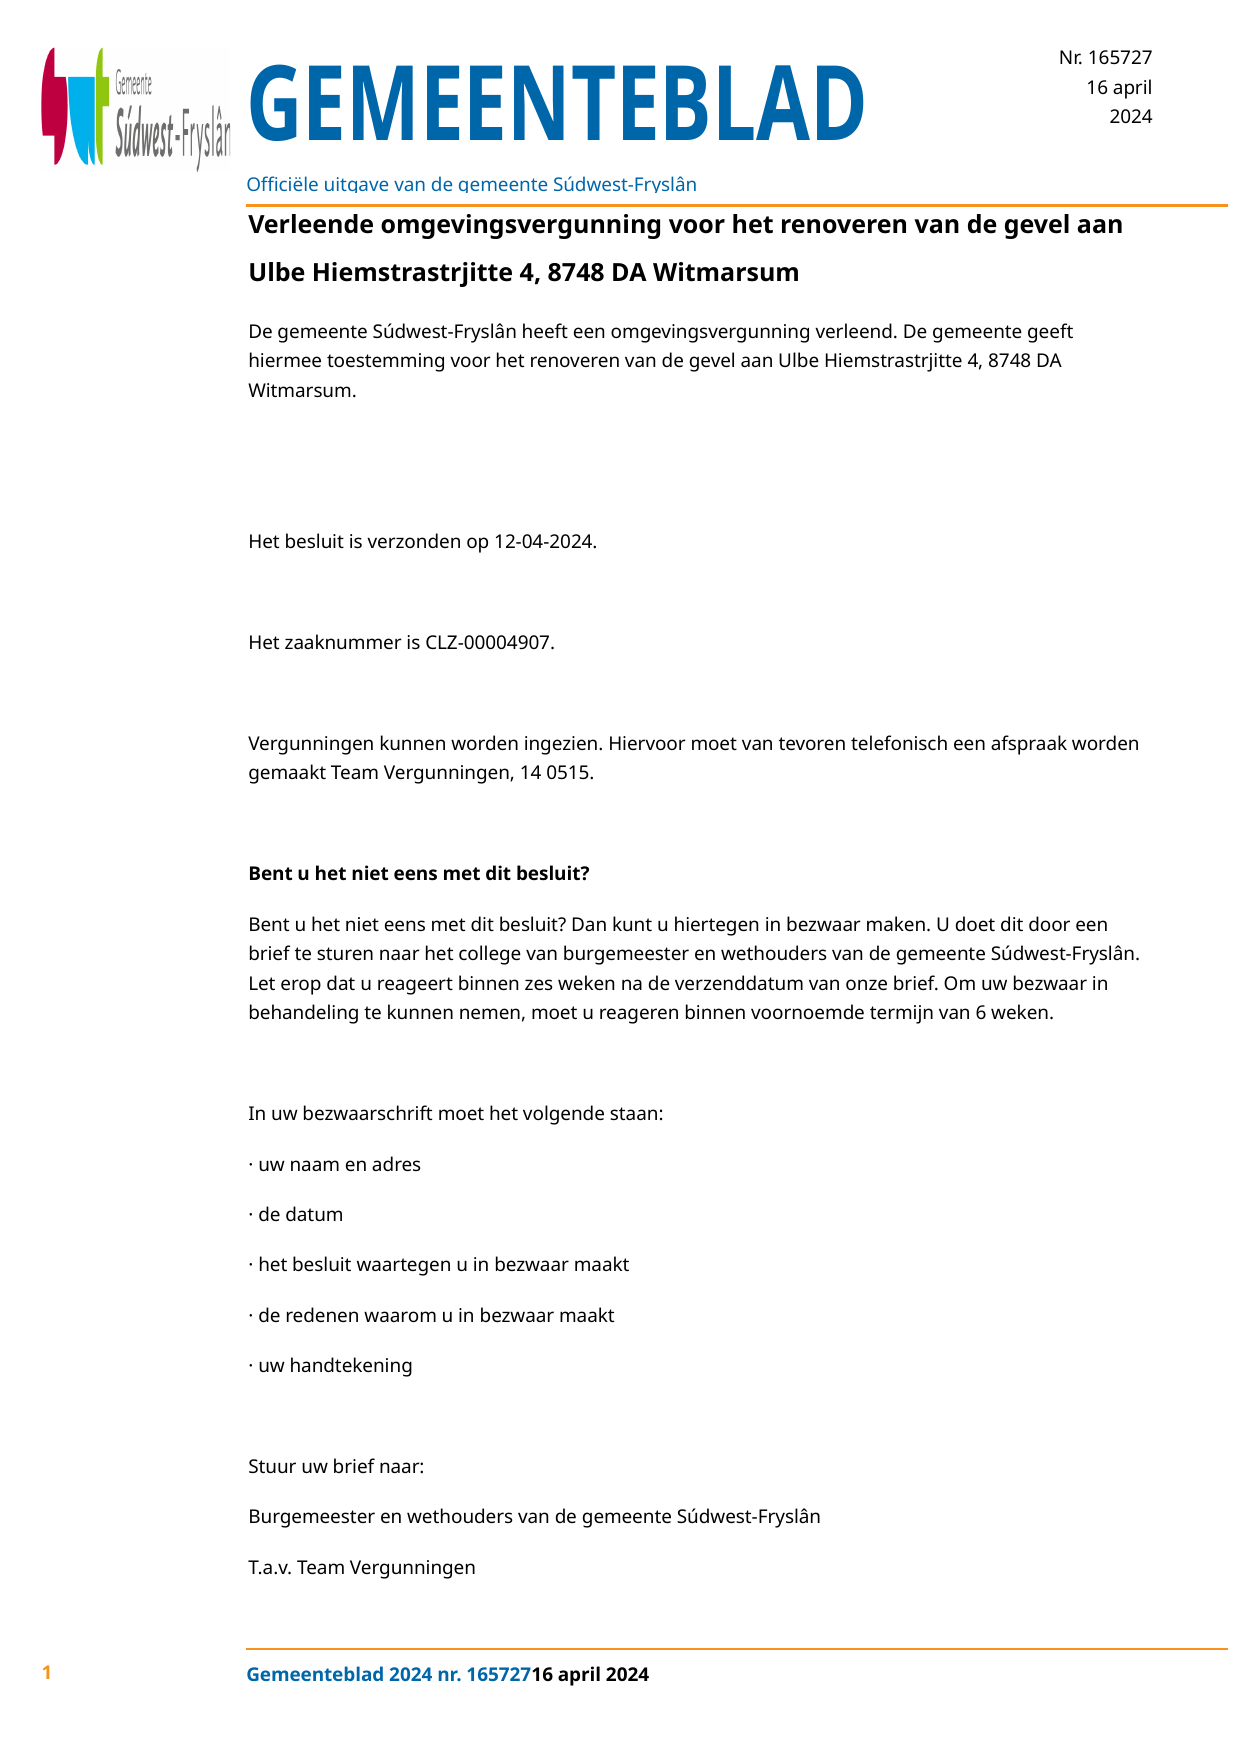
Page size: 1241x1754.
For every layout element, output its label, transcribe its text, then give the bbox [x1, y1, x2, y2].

text Bent u het niet eens met dit besluit? [248, 860, 1152, 886]
text Stuur uw brief naar: [248, 1453, 1152, 1479]
text In uw bezwaarschrift moet het volgende staan: [248, 1100, 1152, 1126]
text Burgemeester en wethouders van de gemeente Súdwest-Fryslân [248, 1504, 1152, 1529]
text Het besluit is verzonden op 12-04-2024. [248, 528, 1152, 554]
text · de datum [248, 1201, 1152, 1227]
text De gemeente Súdwest-Fryslân heeft een omgevingsvergunning verleend. De gemeente geeft hiermee toestemming voor het renoveren van de gevel aan Ulbe Hiemstrastrjitte 4, 8748 DA Witmarsum. [248, 318, 1152, 403]
text Bent u het niet eens met dit besluit? Dan kunt u hiertegen in bezwaar maken. U doet dit door een brief te sturen naar het college van burgemeester en wethouders van de gemeente Súdwest-Fryslân. Let erop dat u reageert binnen zes weken na de verzenddatum van onze brief. Om uw bezwaar in behandeling te kunnen nemen, moet u reageren binnen voornoemde termijn van 6 weken. [248, 911, 1152, 1025]
text T.a.v. Team Vergunningen [248, 1554, 1152, 1580]
text · uw handtekening [248, 1352, 1152, 1378]
text · het besluit waartegen u in bezwaar maakt [248, 1252, 1152, 1277]
picture [41, 47, 231, 172]
text Vergunningen kunnen worden ingezien. Hiervoor moet van tevoren telefonisch een afspraak worden gemaakt Team Vergunningen, 14 0515. [248, 730, 1152, 785]
text Verleende omgevingsvergunning voor het renoveren van de gevel aan Ulbe Hiemstrastrjitte 4, 8748 DA Witmarsum [248, 207, 1152, 288]
text · uw naam en adres [248, 1151, 1152, 1177]
text · de redenen waarom u in bezwaar maakt [248, 1302, 1152, 1328]
text Het zaaknummer is CLZ-00004907. [248, 629, 1152, 655]
